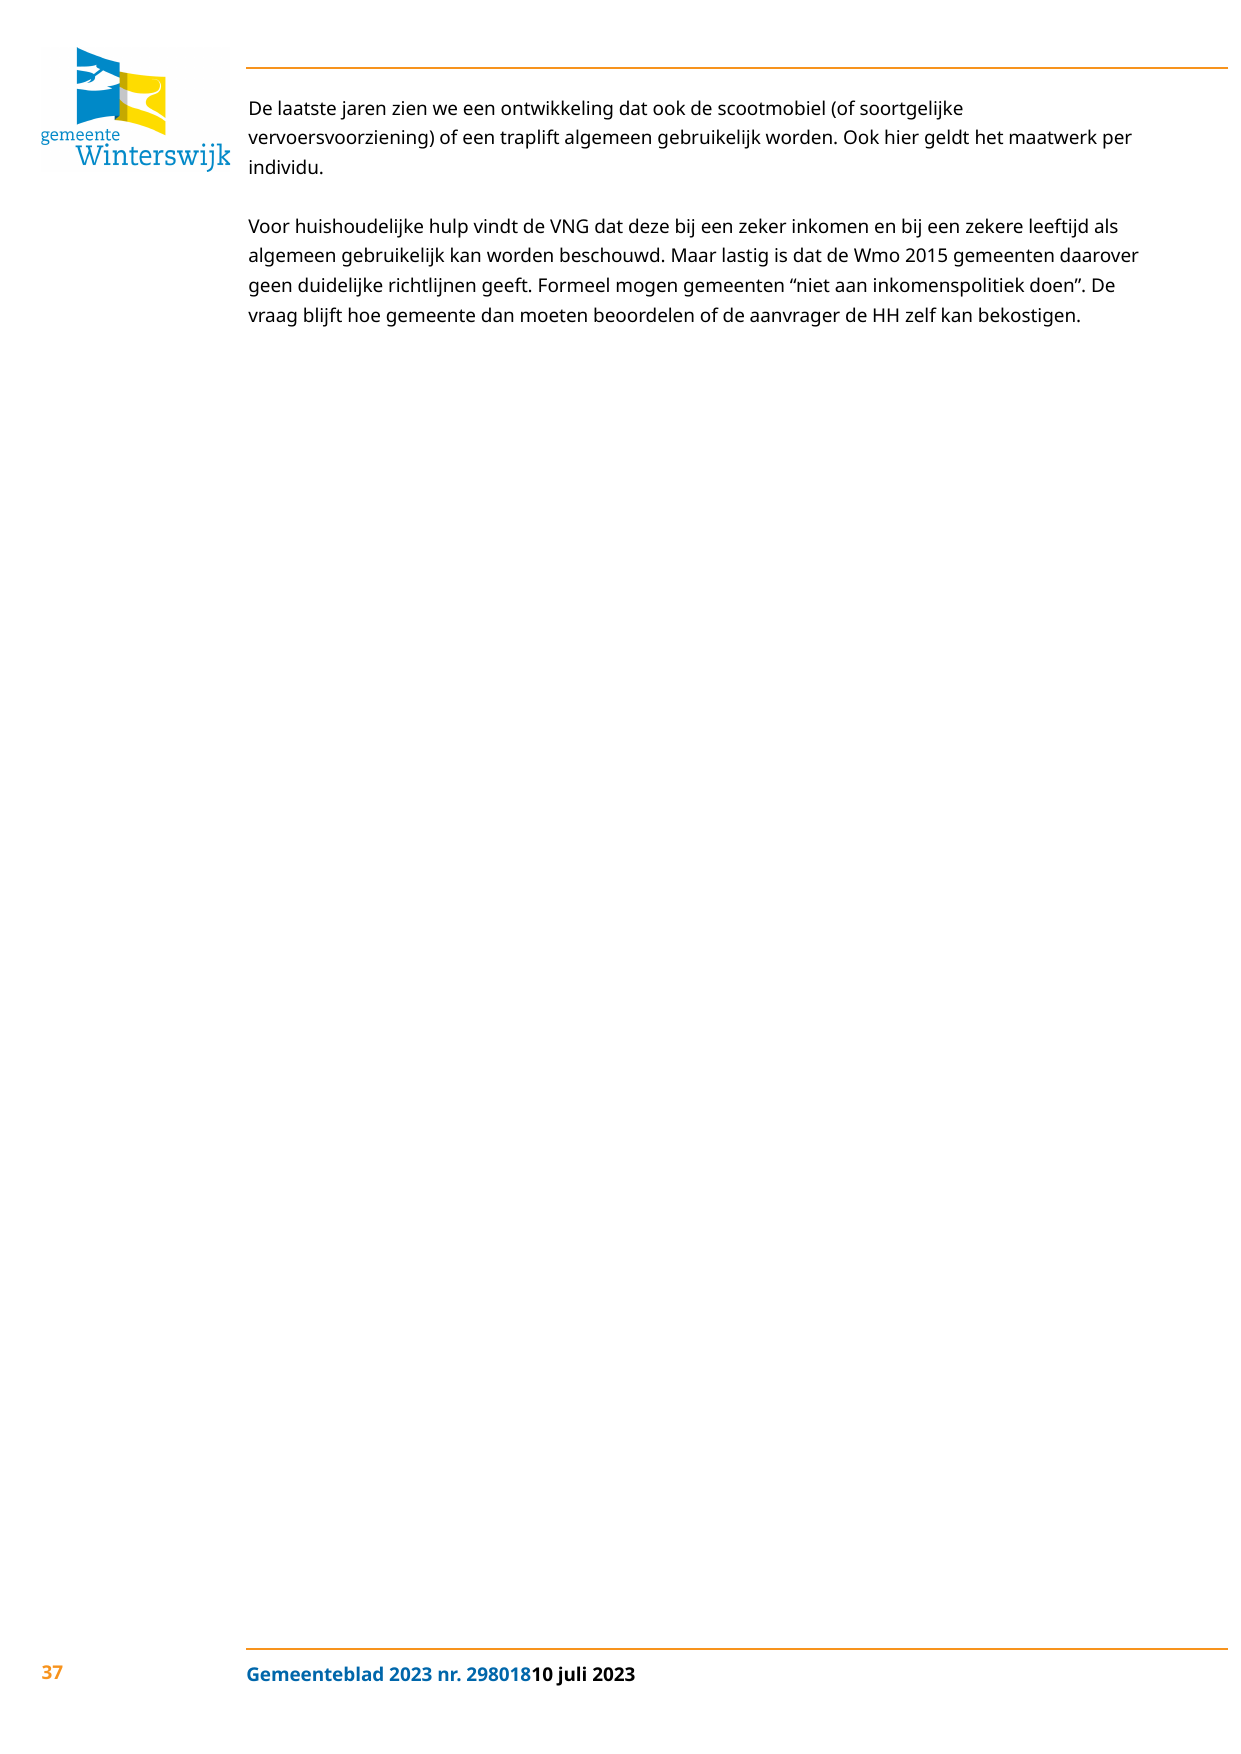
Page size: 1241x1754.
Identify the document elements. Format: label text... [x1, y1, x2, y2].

text Voor huishoudelijke hulp vindt de VNG dat deze bij een zeker inkomen en bij een zekere leeftijd als algemeen gebruikelijk kan worden beschouwd. Maar lastig is dat de Wmo 2015 gemeenten daarover geen duidelijke richtlijnen geeft. Formeel mogen gemeenten “niet aan inkomenspolitiek doen”. De vraag blijft hoe gemeente dan moeten beoordelen of de aanvrager de HH zelf kan bekostigen. [248, 213, 1152, 328]
text De laatste jaren zien we een ontwikkeling dat ook de scootmobiel (of soortgelijke vervoersvoorziening) of een traplift algemeen gebruikelijk worden. Ook hier geldt het maatwerk per individu. [248, 95, 1152, 180]
picture [225, 153, 231, 162]
picture [41, 47, 231, 172]
